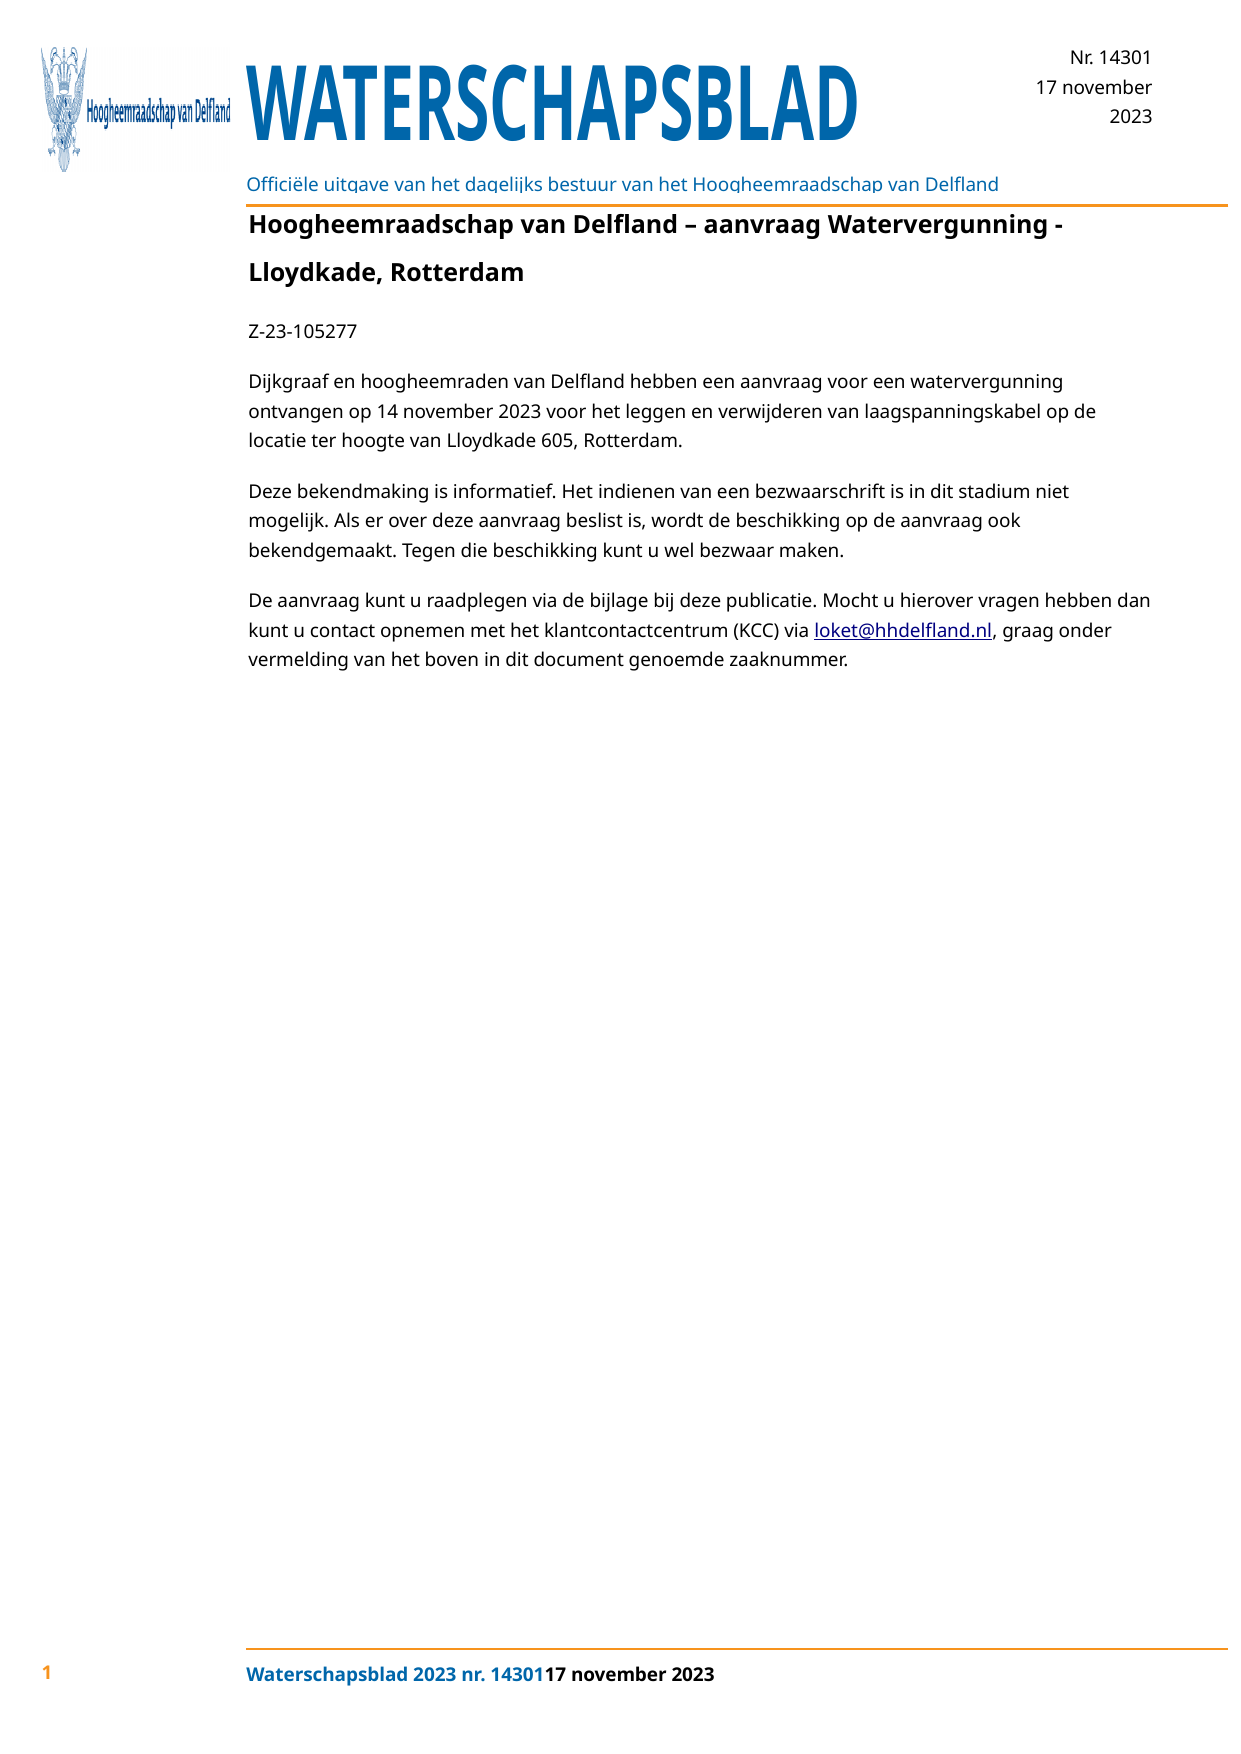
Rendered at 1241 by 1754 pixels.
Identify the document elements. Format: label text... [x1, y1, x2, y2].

text Z-23-105277 [248, 318, 1152, 344]
text Dijkgraaf en hoogheemraden van Delfland hebben een aanvraag voor een watervergunning ontvangen op 14 november 2023 voor het leggen en verwijderen van laagspanningskabel op de locatie ter hoogte van Lloydkade 605, Rotterdam. [248, 368, 1152, 453]
picture [41, 47, 231, 172]
text Hoogheemraadschap van Delfland – aanvraag Watervergunning - Lloydkade, Rotterdam [248, 207, 1152, 288]
text De aanvraag kunt u raadplegen via de bijlage bij deze publicatie. Mocht u hierover vragen hebben dan kunt u contact opnemen met het klantcontactcentrum (KCC) via loket@hhdelfland.nl, graag onder vermelding van het boven in dit document genoemde zaaknummer. [248, 587, 1152, 672]
text Deze bekendmaking is informatief. Het indienen van een bezwaarschrift is in dit stadium niet mogelijk. Als er over deze aanvraag beslist is, wordt de beschikking op de aanvraag ook bekendgemaakt. Tegen die beschikking kunt u wel bezwaar maken. [248, 478, 1152, 563]
